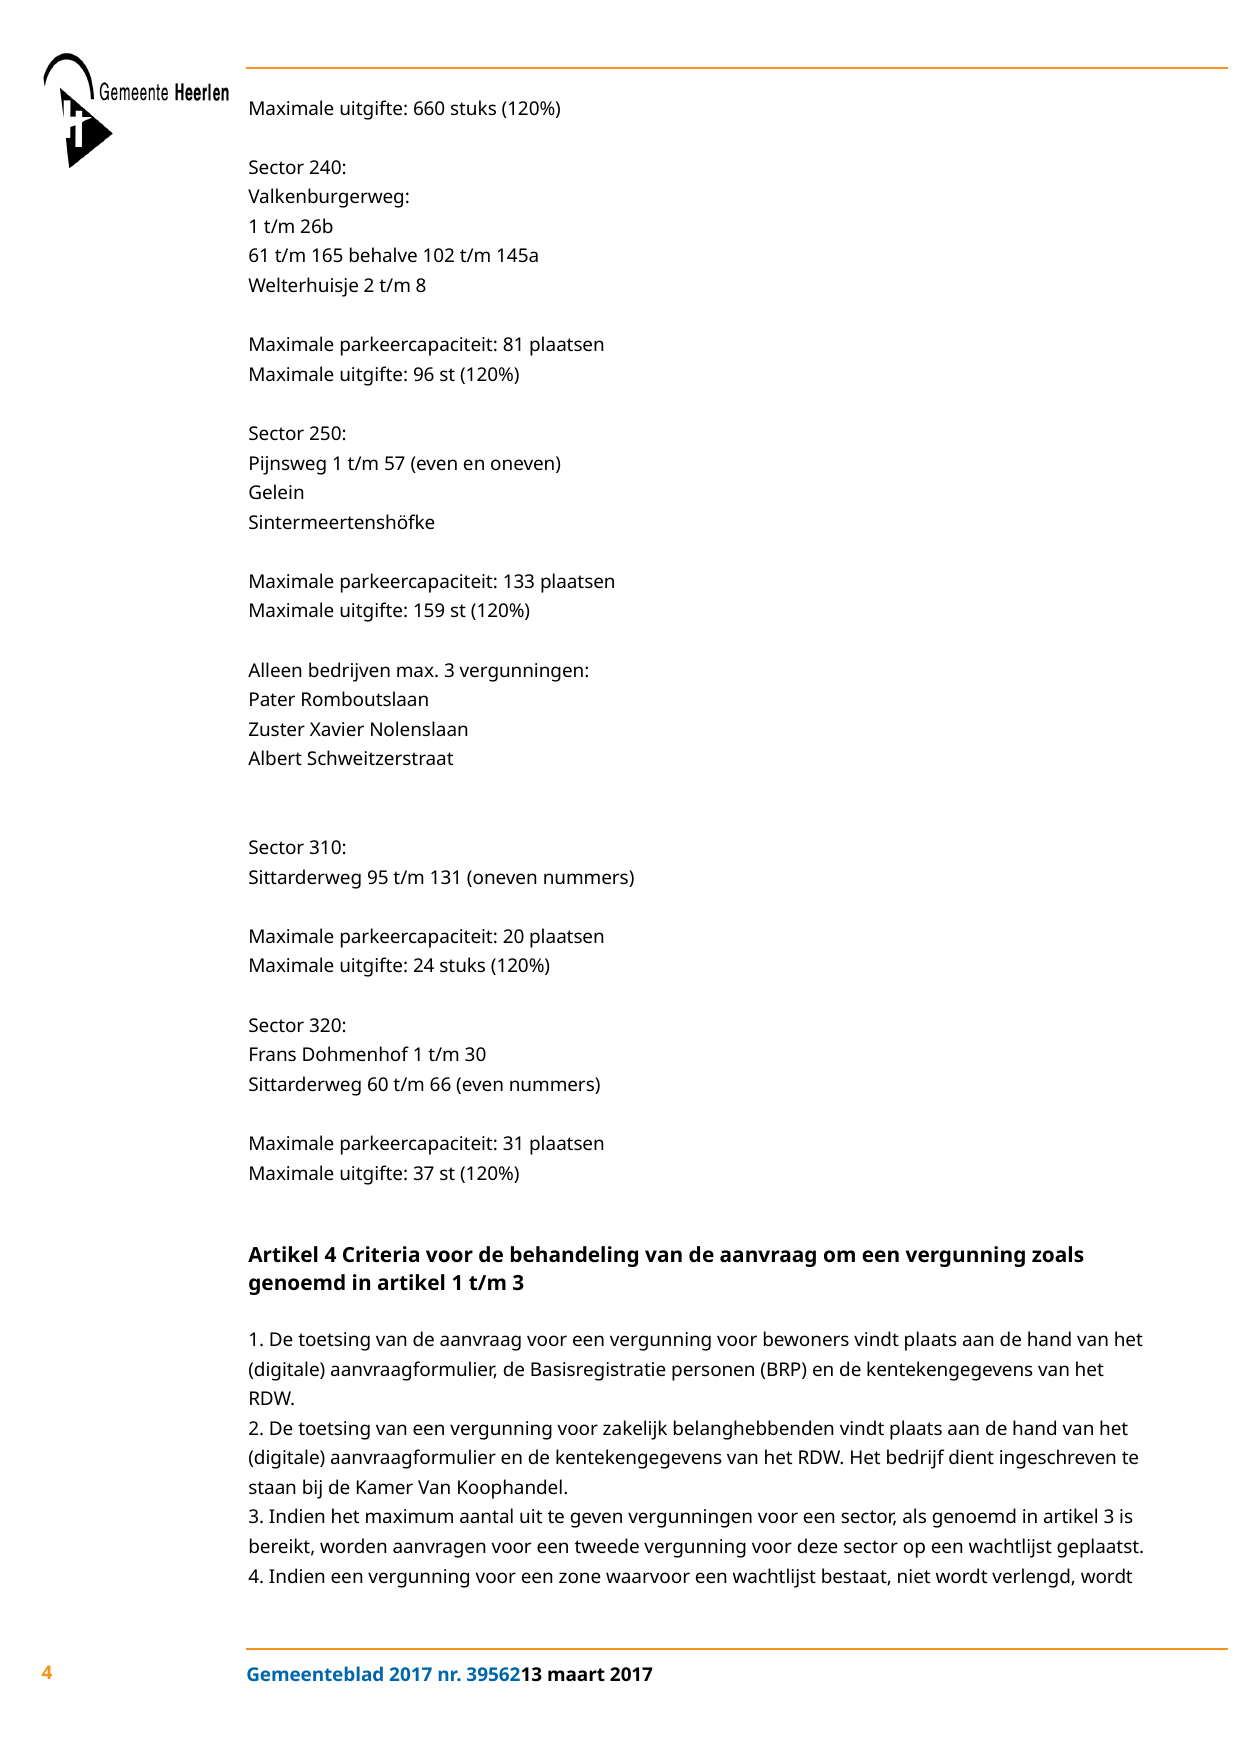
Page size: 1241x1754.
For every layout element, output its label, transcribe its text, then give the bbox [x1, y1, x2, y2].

text Maximale uitgifte: 37 st (120%) [248, 1160, 1152, 1186]
text Pijnsweg 1 t/m 57 (even en oneven) [248, 450, 1152, 476]
text Sector 310: [248, 834, 1152, 860]
picture [41, 47, 231, 172]
text Sector 320: [248, 1012, 1152, 1038]
text Maximale parkeercapaciteit: 20 plaatsen [248, 923, 1152, 949]
text Sittarderweg 95 t/m 131 (oneven nummers) [248, 864, 1152, 890]
text 1. De toetsing van de aanvraag voor een vergunning voor bewoners vindt plaats aan de hand van het (digitale) aanvraagformulier, de Basisregistratie personen (BRP) en de kentekengegevens van het RDW. [248, 1326, 1152, 1411]
text 61 t/m 165 behalve 102 t/m 145a [248, 243, 1152, 268]
text Zuster Xavier Nolenslaan [248, 716, 1152, 742]
text 2. De toetsing van een vergunning voor zakelijk belanghebbenden vindt plaats aan de hand van het (digitale) aanvraagformulier en de kentekengegevens van het RDW. Het bedrijf dient ingeschreven te staan bij de Kamer Van Koophandel. [248, 1415, 1152, 1500]
text Valkenburgerweg: [248, 183, 1152, 209]
text Maximale parkeercapaciteit: 133 plaatsen [248, 568, 1152, 594]
text Maximale parkeercapaciteit: 81 plaatsen [248, 331, 1152, 357]
text Sector 250: [248, 420, 1152, 446]
text Gelein [248, 479, 1152, 505]
text Sittarderweg 60 t/m 66 (even nummers) [248, 1071, 1152, 1097]
text Alleen bedrijven max. 3 vergunningen: [248, 657, 1152, 683]
text Maximale uitgifte: 96 st (120%) [248, 361, 1152, 387]
text Sintermeertenshöfke [248, 509, 1152, 535]
text Maximale uitgifte: 159 st (120%) [248, 598, 1152, 623]
text Welterhuisje 2 t/m 8 [248, 272, 1152, 298]
text Frans Dohmenhof 1 t/m 30 [248, 1041, 1152, 1067]
text 1 t/m 26b [248, 213, 1152, 239]
text Artikel 4 Criteria voor de behandeling van de aanvraag om een vergunning zoals genoemd in artikel 1 t/m 3 [248, 1240, 1152, 1297]
text Albert Schweitzerstraat [248, 746, 1152, 771]
text 3. Indien het maximum aantal uit te geven vergunningen voor een sector, als genoemd in artikel 3 is bereikt, worden aanvragen voor een tweede vergunning voor deze sector op een wachtlijst geplaatst. [248, 1504, 1152, 1559]
text 4. Indien een vergunning voor een zone waarvoor een wachtlijst bestaat, niet wordt verlengd, wordt [248, 1563, 1152, 1589]
text Pater Romboutslaan [248, 686, 1152, 712]
text Maximale uitgifte: 24 stuks (120%) [248, 953, 1152, 978]
text Sector 240: [248, 154, 1152, 180]
text Maximale uitgifte: 660 stuks (120%) [248, 95, 1152, 121]
text Maximale parkeercapaciteit: 31 plaatsen [248, 1130, 1152, 1156]
